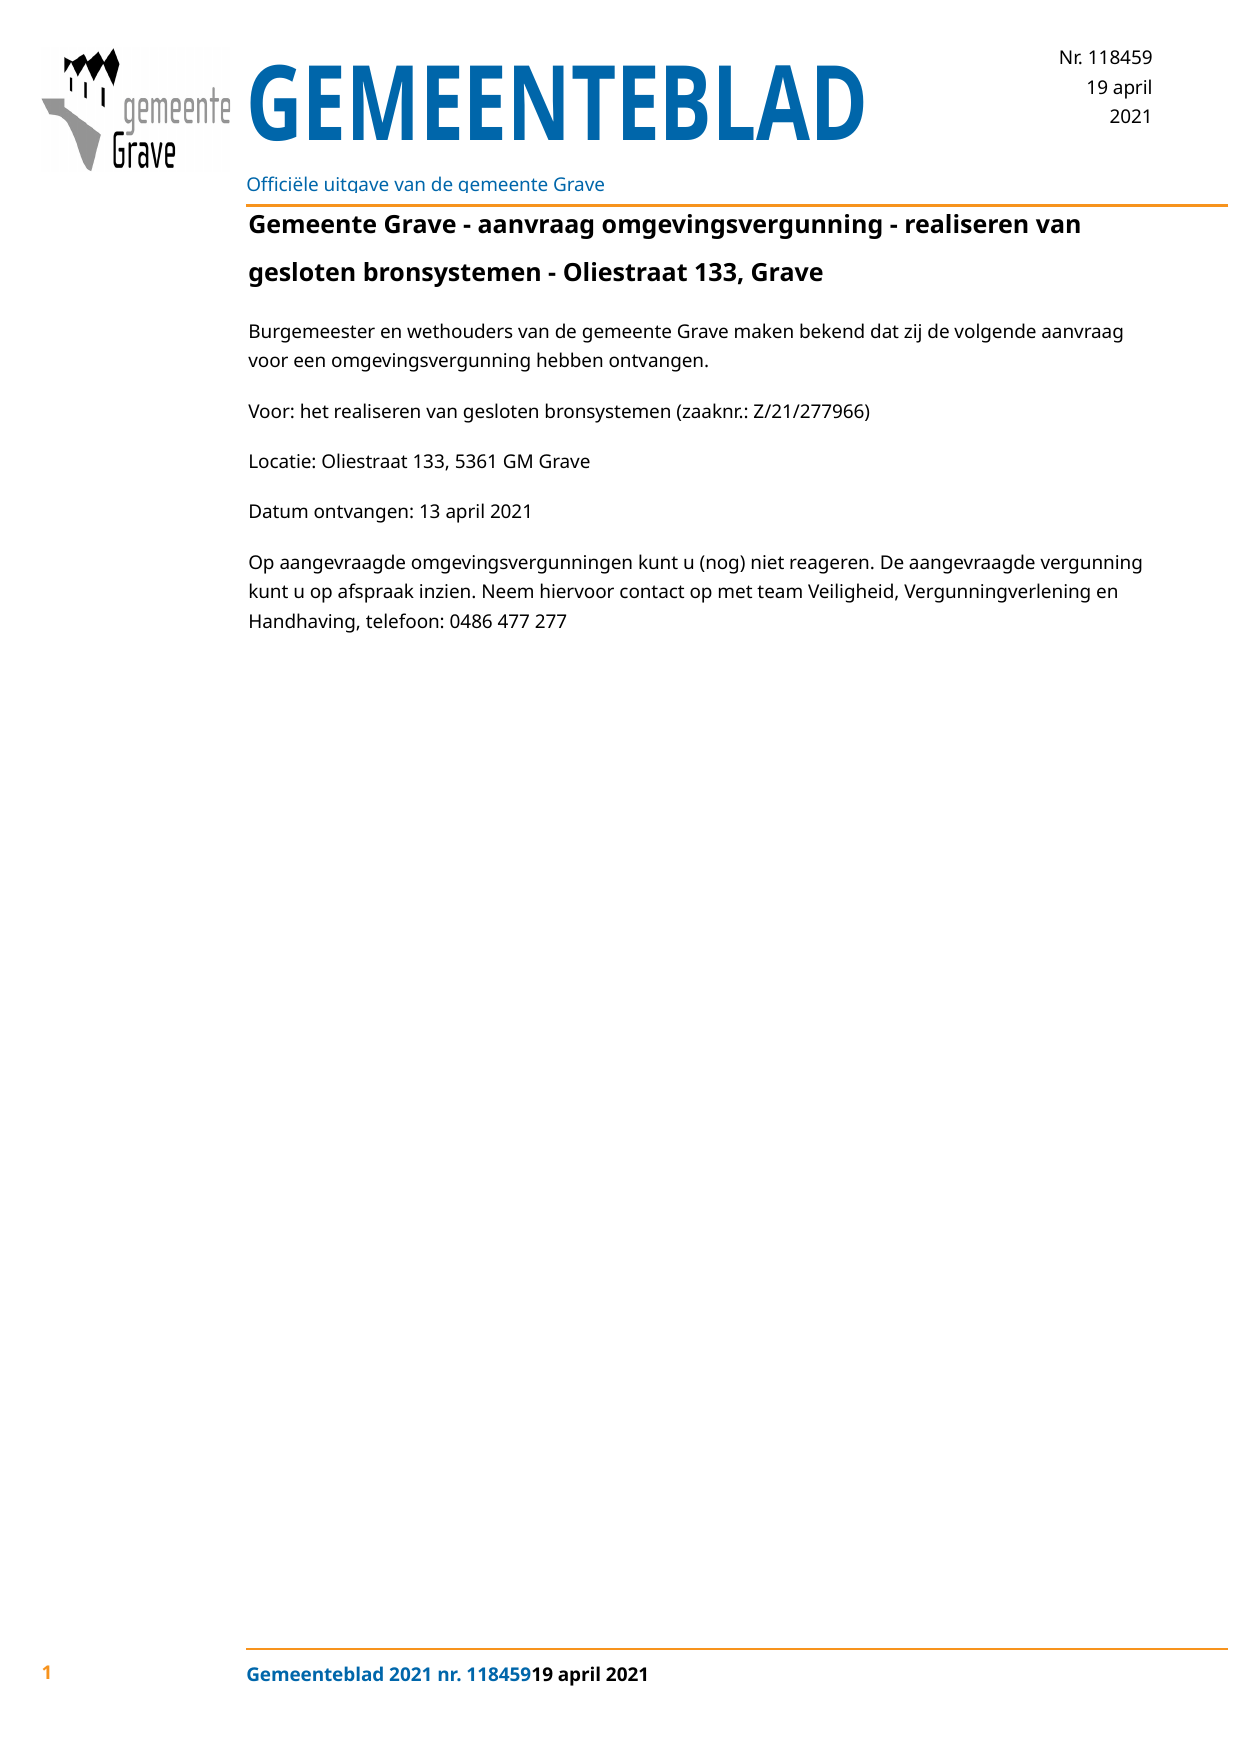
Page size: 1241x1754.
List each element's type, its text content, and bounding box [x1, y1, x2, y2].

text Voor: het realiseren van gesloten bronsystemen (zaaknr.: Z/21/277966) [248, 398, 1152, 424]
picture [41, 47, 231, 172]
text Gemeente Grave - aanvraag omgevingsvergunning - realiseren van gesloten bronsystemen - Oliestraat 133, Grave [248, 207, 1152, 288]
text Datum ontvangen: 13 april 2021 [248, 499, 1152, 524]
text Burgemeester en wethouders van de gemeente Grave maken bekend dat zij de volgende aanvraag voor een omgevingsvergunning hebben ontvangen. [248, 318, 1152, 373]
text Locatie: Oliestraat 133, 5361 GM Grave [248, 448, 1152, 474]
text Op aangevraagde omgevingsvergunningen kunt u (nog) niet reageren. De aangevraagde vergunning kunt u op afspraak inzien. Neem hiervoor contact op met team Veiligheid, Vergunningverlening en Handhaving, telefoon: 0486 477 277 [248, 549, 1152, 634]
